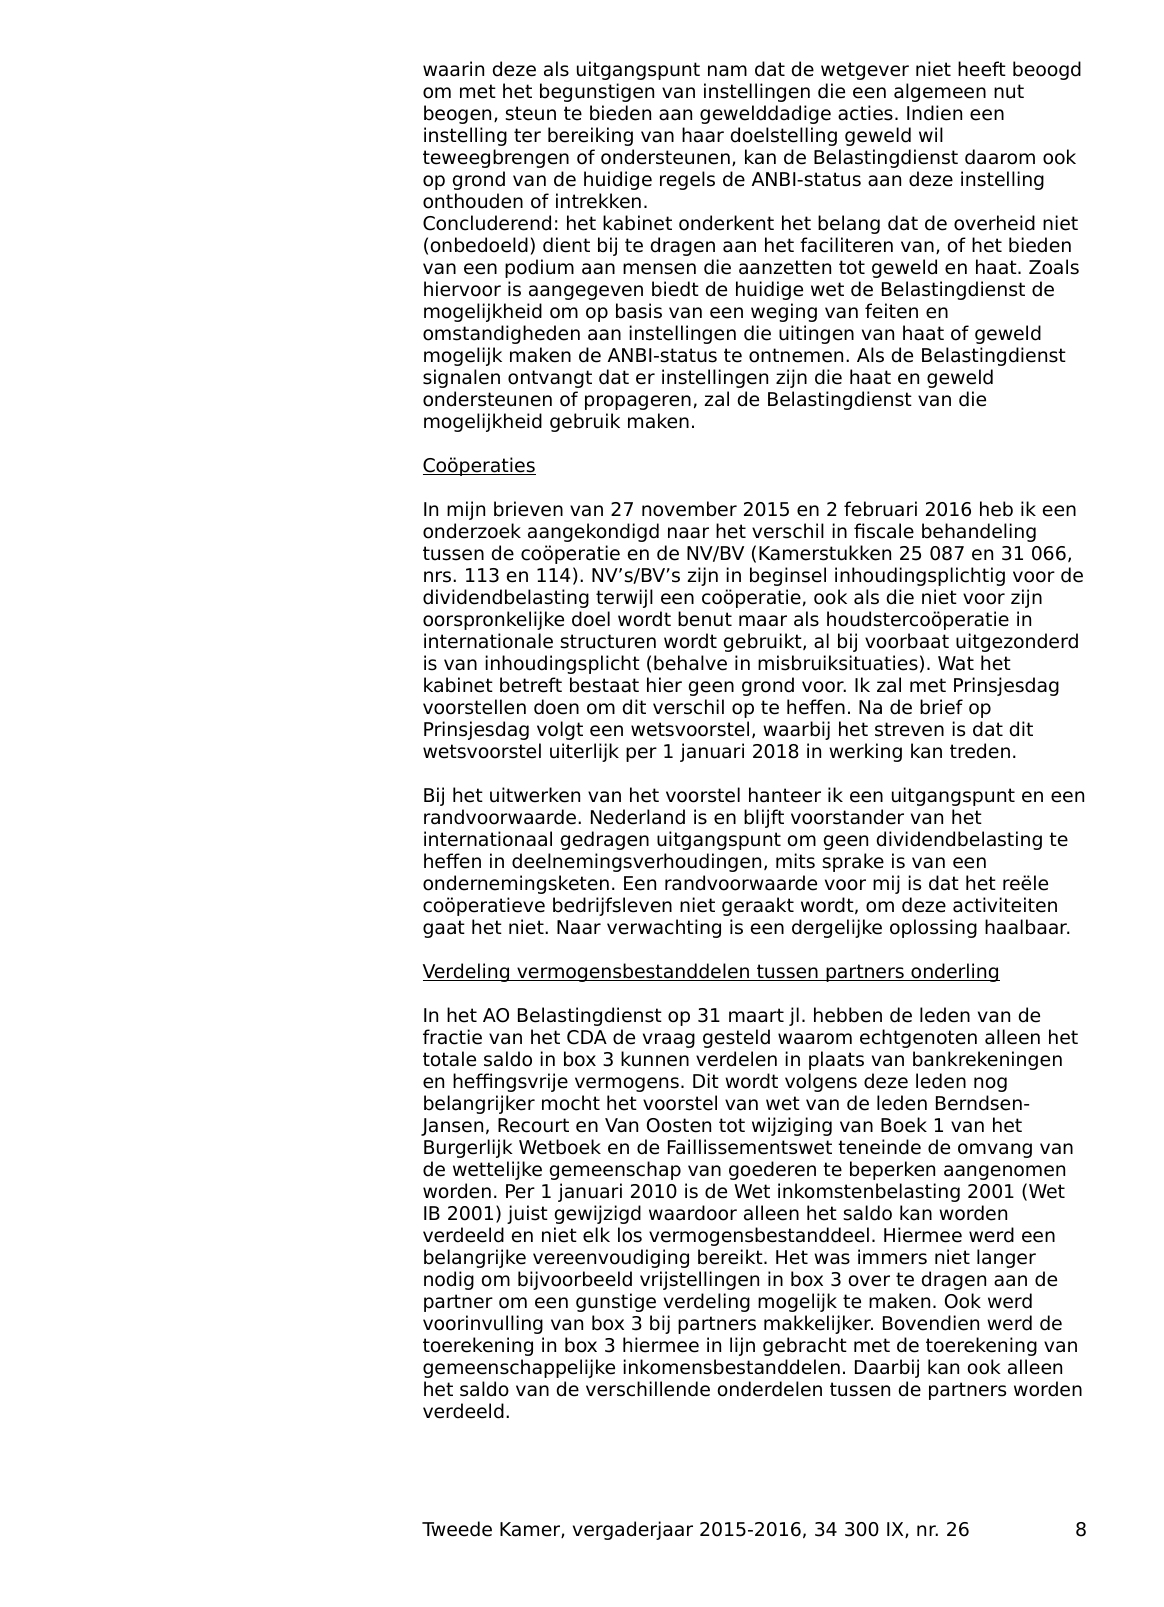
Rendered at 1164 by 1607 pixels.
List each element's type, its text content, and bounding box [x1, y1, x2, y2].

subtitle Coöperaties [422, 455, 1087, 477]
text Bij het uitwerken van het voorstel hanteer ik een uitgangspunt en een randvoorwaarde. Nederland is en blijft voorstander van het internationaal gedragen uitgangspunt om geen dividendbelasting te heffen in deelnemingsverhoudingen, mits sprake is van een ondernemingsketen. Een randvoorwaarde voor mij is dat het reële coöperatieve bedrijfsleven niet geraakt wordt, om deze activiteiten gaat het niet. Naar verwachting is een dergelijke oplossing haalbaar. [422, 785, 1087, 939]
text In het AO Belastingdienst op 31 maart jl. hebben de leden van de fractie van het CDA de vraag gesteld waarom echtgenoten alleen het totale saldo in box 3 kunnen verdelen in plaats van bankrekeningen en heffingsvrije vermogens. Dit wordt volgens deze leden nog belangrijker mocht het voorstel van wet van de leden Berndsen-Jansen, Recourt en Van Oosten tot wijziging van Boek 1 van het Burgerlijk Wetboek en de Faillissementswet teneinde de omvang van de wettelijke gemeenschap van goederen te beperken aangenomen worden. Per 1 januari 2010 is de Wet inkomstenbelasting 2001 (Wet IB 2001) juist gewijzigd waardoor alleen het saldo kan worden verdeeld en niet elk los vermogensbestanddeel. Hiermee werd een belangrijke vereenvoudiging bereikt. Het was immers niet langer nodig om bijvoorbeeld vrijstellingen in box 3 over te dragen aan de partner om een gunstige verdeling mogelijk te maken. Ook werd voorinvulling van box 3 bij partners makkelijker. Bovendien werd de toerekening in box 3 hiermee in lijn gebracht met de toerekening van gemeenschappelijke inkomensbestanddelen. Daarbij kan ook alleen het saldo van de verschillende onderdelen tussen de partners worden verdeeld. [422, 1005, 1087, 1423]
subtitle Verdeling vermogensbestanddelen tussen partners onderling [422, 961, 1087, 983]
text Concluderend: het kabinet onderkent het belang dat de overheid niet (onbedoeld) dient bij te dragen aan het faciliteren van, of het bieden van een podium aan mensen die aanzetten tot geweld en haat. Zoals hiervoor is aangegeven biedt de huidige wet de Belastingdienst de mogelijkheid om op basis van een weging van feiten en omstandigheden aan instellingen die uitingen van haat of geweld mogelijk maken de ANBI-status te ontnemen. Als de Belastingdienst signalen ontvangt dat er instellingen zijn die haat en geweld ondersteunen of propageren, zal de Belastingdienst van die mogelijkheid gebruik maken. [422, 213, 1087, 433]
text In mijn brieven van 27 november 2015 en 2 februari 2016 heb ik een onderzoek aangekondigd naar het verschil in fiscale behandeling tussen de coöperatie en de NV/BV (Kamerstukken 25 087 en 31 066, nrs. 113 en 114). NV’s/BV’s zijn in beginsel inhoudingsplichtig voor de dividendbelasting terwijl een coöperatie, ook als die niet voor zijn oorspronkelijke doel wordt benut maar als houdstercoöperatie in internationale structuren wordt gebruikt, al bij voorbaat uitgezonderd is van inhoudingsplicht (behalve in misbruiksituaties). Wat het kabinet betreft bestaat hier geen grond voor. Ik zal met Prinsjesdag voorstellen doen om dit verschil op te heffen. Na de brief op Prinsjesdag volgt een wetsvoorstel, waarbij het streven is dat dit wetsvoorstel uiterlijk per 1 januari 2018 in werking kan treden. [422, 499, 1087, 763]
text waarin deze als uitgangspunt nam dat de wetgever niet heeft beoogd om met het begunstigen van instellingen die een algemeen nut beogen, steun te bieden aan gewelddadige acties. Indien een instelling ter bereiking van haar doelstelling geweld wil teweegbrengen of ondersteunen, kan de Belastingdienst daarom ook op grond van de huidige regels de ANBI-status aan deze instelling onthouden of intrekken. [422, 59, 1087, 213]
